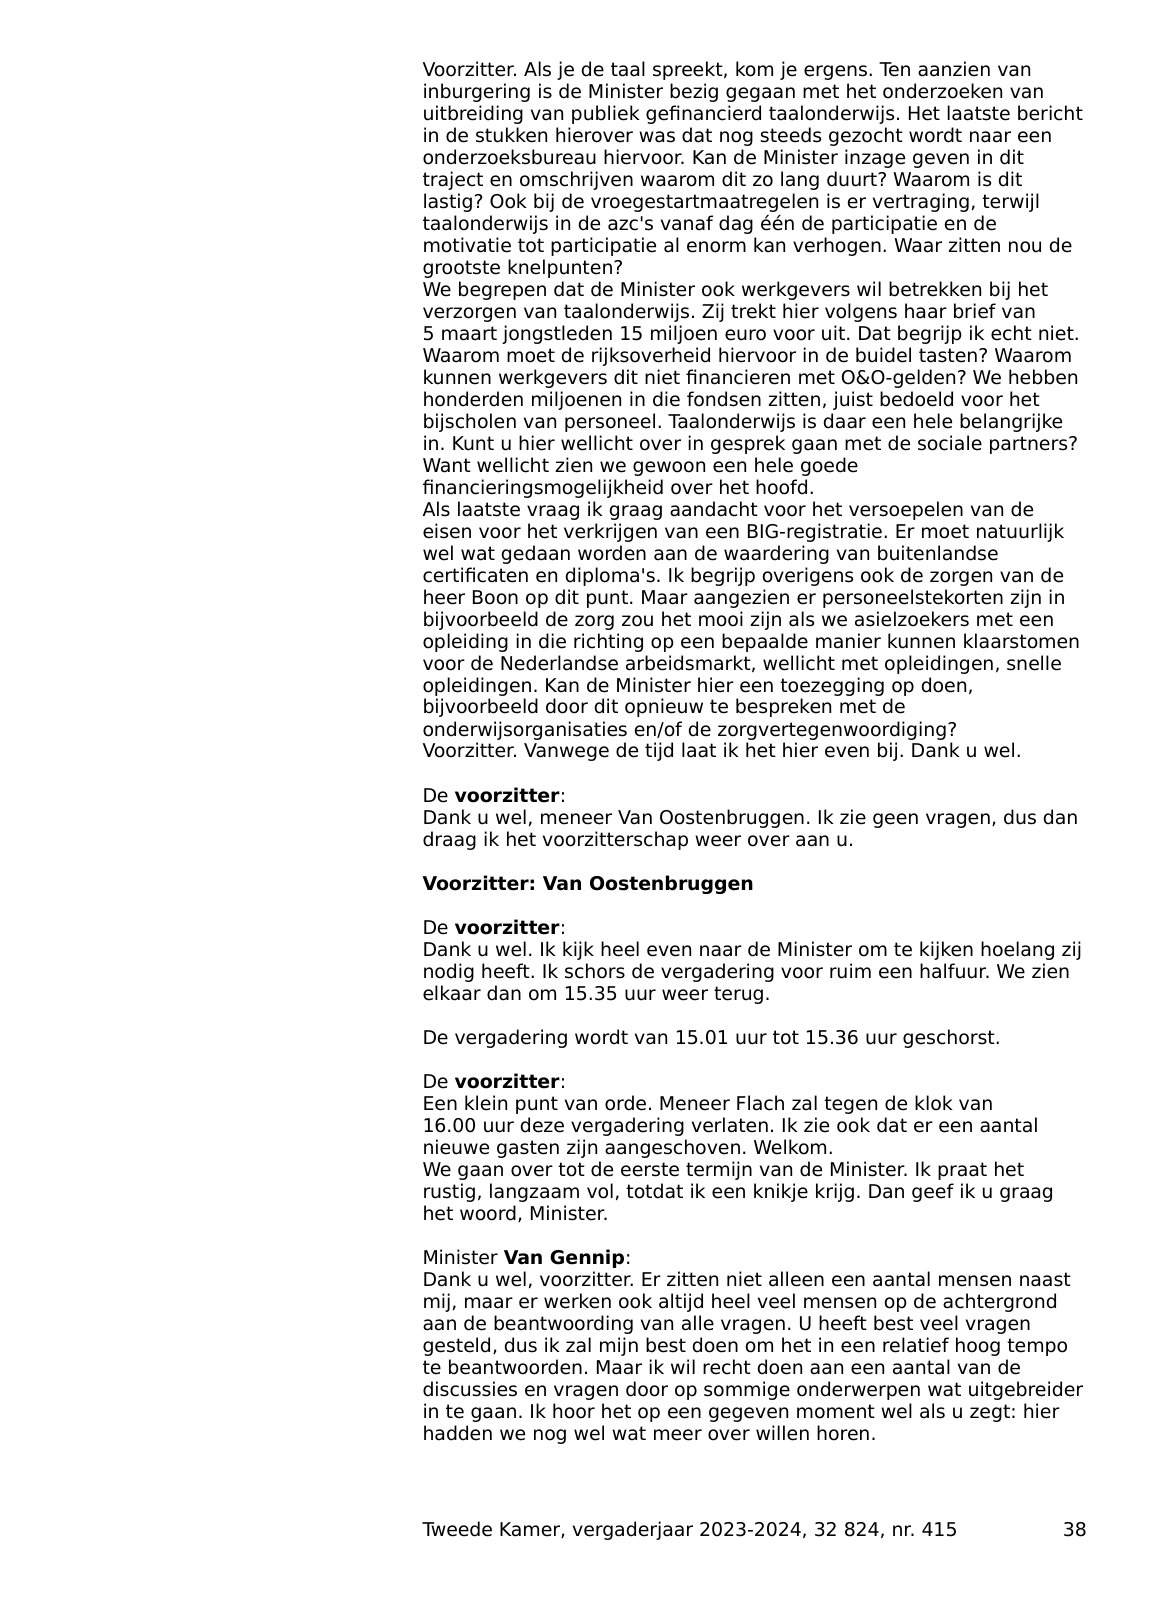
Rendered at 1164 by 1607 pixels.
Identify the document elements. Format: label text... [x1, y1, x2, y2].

subtitle Voorzitter: Van Oostenbruggen [422, 873, 1087, 895]
text Dank u wel, meneer Van Oostenbruggen. Ik zie geen vragen, dus dan draag ik het voorzitterschap weer over aan u. [422, 807, 1087, 851]
text Dank u wel. Ik kijk heel even naar de Minister om te kijken hoelang zij nodig heeft. Ik schors de vergadering voor ruim een halfuur. We zien elkaar dan om 15.35 uur weer terug. [422, 939, 1087, 1005]
text Voorzitter. Als je de taal spreekt, kom je ergens. Ten aanzien van inburgering is de Minister bezig gegaan met het onderzoeken van uitbreiding van publiek gefinancierd taalonderwijs. Het laatste bericht in de stukken hierover was dat nog steeds gezocht wordt naar een onderzoeksbureau hiervoor. Kan de Minister inzage geven in dit traject en omschrijven waarom dit zo lang duurt? Waarom is dit lastig? Ook bij de vroegestartmaatregelen is er vertraging, terwijl taalonderwijs in de azc's vanaf dag één de participatie en de motivatie tot participatie al enorm kan verhogen. Waar zitten nou de grootste knelpunten? [422, 59, 1087, 279]
text Een klein punt van orde. Meneer Flach zal tegen de klok van 16.00 uur deze vergadering verlaten. Ik zie ook dat er een aantal nieuwe gasten zijn aangeschoven. Welkom. [422, 1093, 1087, 1159]
text We begrepen dat de Minister ook werkgevers wil betrekken bij het verzorgen van taalonderwijs. Zij trekt hier volgens haar brief van 5 maart jongstleden 15 miljoen euro voor uit. Dat begrijp ik echt niet. Waarom moet de rijksoverheid hiervoor in de buidel tasten? Waarom kunnen werkgevers dit niet financieren met O&O-gelden? We hebben honderden miljoenen in die fondsen zitten, juist bedoeld voor het bijscholen van personeel. Taalonderwijs is daar een hele belangrijke in. Kunt u hier wellicht over in gesprek gaan met de sociale partners? Want wellicht zien we gewoon een hele goede financieringsmogelijkheid over het hoofd. [422, 279, 1087, 499]
text De voorzitter: [422, 784, 1087, 807]
text De vergadering wordt van 15.01 uur tot 15.36 uur geschorst. [422, 1027, 1087, 1049]
text De voorzitter: [422, 1071, 1087, 1093]
text Voorzitter. Vanwege de tijd laat ik het hier even bij. Dank u wel. [422, 740, 1087, 762]
text Minister Van Gennip: [422, 1247, 1087, 1269]
text We gaan over tot de eerste termijn van de Minister. Ik praat het rustig, langzaam vol, totdat ik een knikje krijg. Dan geef ik u graag het woord, Minister. [422, 1159, 1087, 1225]
text De voorzitter: [422, 917, 1087, 939]
text Dank u wel, voorzitter. Er zitten niet alleen een aantal mensen naast mij, maar er werken ook altijd heel veel mensen op de achtergrond aan de beantwoording van alle vragen. U heeft best veel vragen gesteld, dus ik zal mijn best doen om het in een relatief hoog tempo te beantwoorden. Maar ik wil recht doen aan een aantal van de discussies en vragen door op sommige onderwerpen wat uitgebreider in te gaan. Ik hoor het op een gegeven moment wel als u zegt: hier hadden we nog wel wat meer over willen horen. [422, 1269, 1087, 1445]
text Als laatste vraag ik graag aandacht voor het versoepelen van de eisen voor het verkrijgen van een BIG-registratie. Er moet natuurlijk wel wat gedaan worden aan de waardering van buitenlandse certificaten en diploma's. Ik begrijp overigens ook de zorgen van de heer Boon op dit punt. Maar aangezien er personeelstekorten zijn in bijvoorbeeld de zorg zou het mooi zijn als we asielzoekers met een opleiding in die richting op een bepaalde manier kunnen klaarstomen voor de Nederlandse arbeidsmarkt, wellicht met opleidingen, snelle opleidingen. Kan de Minister hier een toezegging op doen, bijvoorbeeld door dit opnieuw te bespreken met de onderwijsorganisaties en/of de zorgvertegenwoordiging? [422, 499, 1087, 740]
